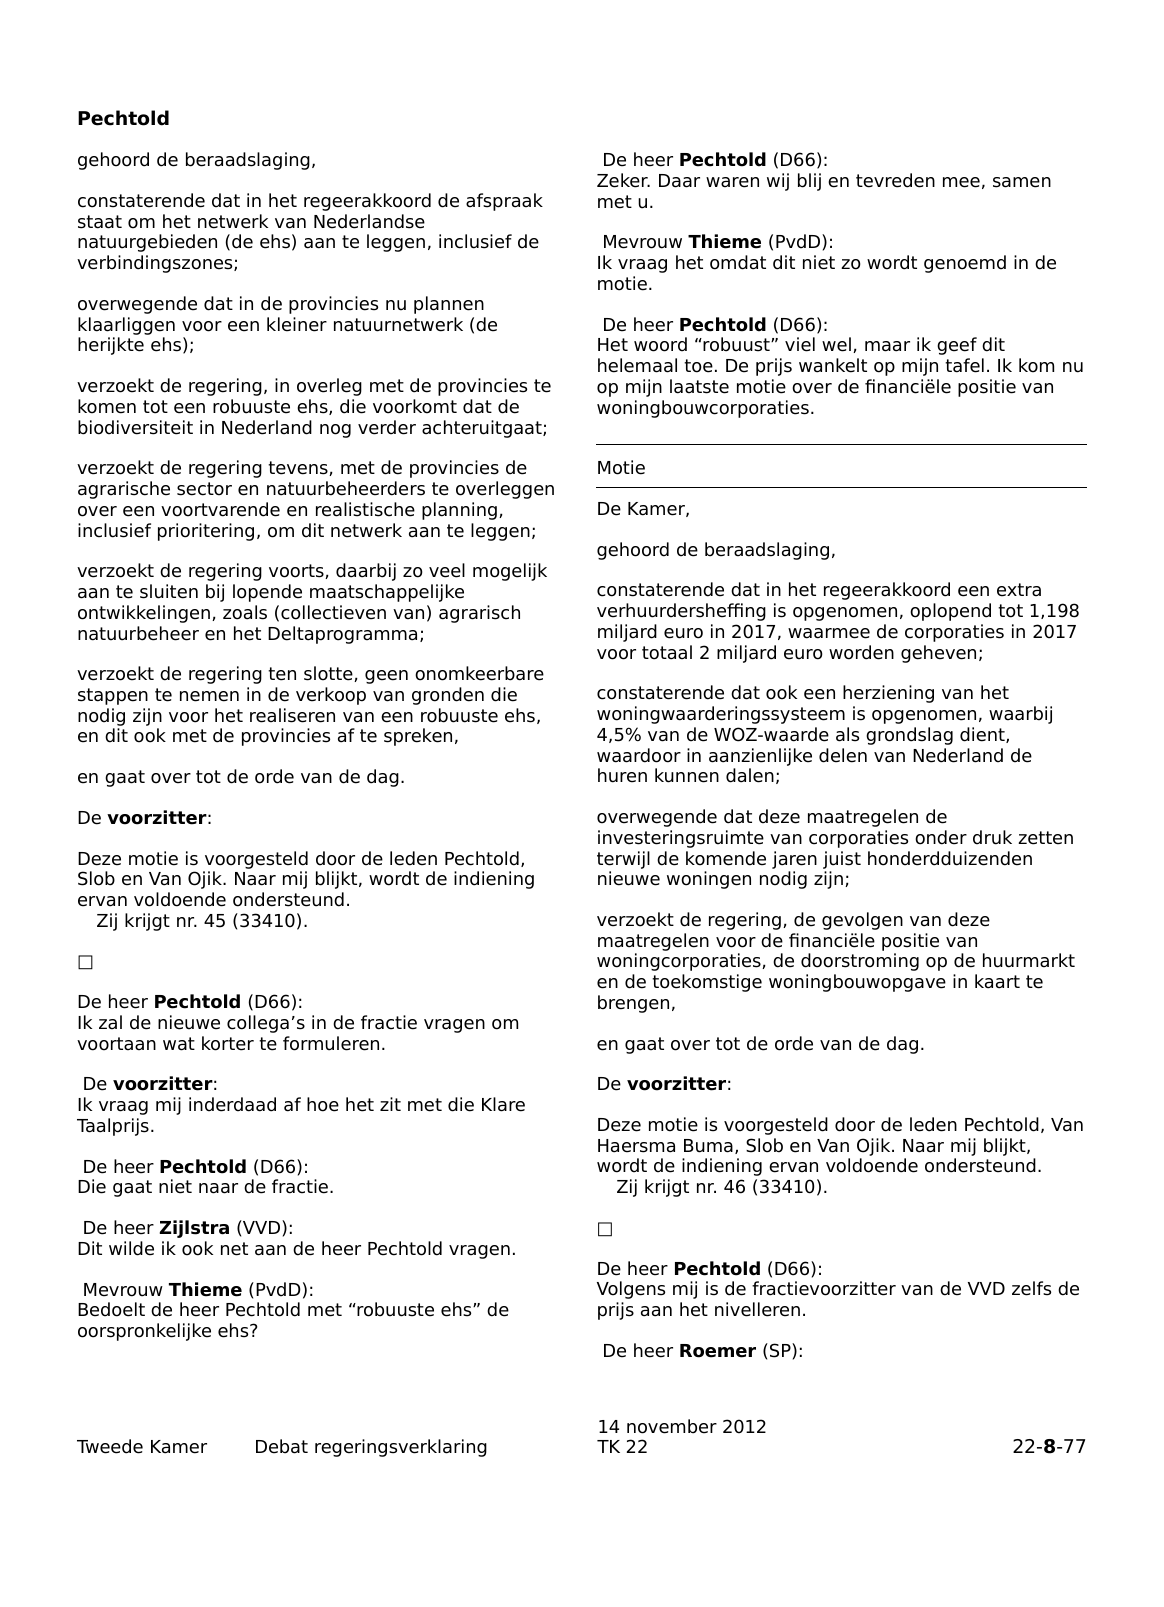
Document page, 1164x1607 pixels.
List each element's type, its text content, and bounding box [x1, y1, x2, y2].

text Bedoelt de heer Pechtold met “robuuste ehs” de oorspronkelijke ehs? [77, 1300, 567, 1342]
text De heer Pechtold (D66): [596, 1258, 1087, 1279]
text De heer Pechtold (D66): [596, 150, 1087, 171]
text en gaat over tot de orde van de dag. [596, 1033, 1087, 1054]
text Mevrouw Thieme (PvdD): [596, 232, 1087, 253]
text overwegende dat deze maatregelen de investeringsruimte van corporaties onder druk zetten terwijl de komende jaren juist honderdduizenden nieuwe woningen nodig zijn; [596, 807, 1087, 890]
text gehoord de beraadslaging, [596, 539, 1087, 560]
text constaterende dat ook een herziening van het woningwaarderingssysteem is opgenomen, waarbij 4,5% van de WOZ-waarde als grondslag dient, waardoor in aanzienlijke delen van Nederland de huren kunnen dalen; [596, 683, 1087, 787]
text Mevrouw Thieme (PvdD): [77, 1279, 567, 1300]
text De voorzitter: [596, 1074, 1087, 1095]
text Ik vraag mij inderdaad af hoe het zit met die Klare Taalprijs. [77, 1095, 567, 1136]
text verzoekt de regering tevens, met de provincies de agrarische sector en natuurbeheerders te overleggen over een voortvarende en realistische planning, inclusief prioritering, om dit netwerk aan te leggen; [77, 458, 567, 541]
text gehoord de beraadslaging, [77, 150, 567, 171]
text verzoekt de regering, in overleg met de provincies te komen tot een robuuste ehs, die voorkomt dat de biodiversiteit in Nederland nog verder achteruitgaat; [77, 376, 567, 438]
text De heer Pechtold (D66): [596, 314, 1087, 335]
text en gaat over tot de orde van de dag. [77, 767, 567, 788]
text verzoekt de regering ten slotte, geen onomkeerbare stappen te nemen in de verkoop van gronden die nodig zijn voor het realiseren van een robuuste ehs, en dit ook met de provincies af te spreken, [77, 664, 567, 747]
text Zij krijgt nr. 46 (33410). [596, 1177, 1087, 1198]
text constaterende dat in het regeerakkoord de afspraak staat om het netwerk van Nederlandse natuurgebieden (de ehs) aan te leggen, inclusief de verbindingszones; [77, 191, 567, 274]
text De heer Roemer (SP): [596, 1341, 1087, 1361]
text De heer Zijlstra (VVD): [77, 1218, 567, 1239]
text □ [596, 1218, 1087, 1238]
text □ [77, 951, 567, 972]
text Ik zal de nieuwe collega’s in de fractie vragen om voortaan wat korter te formuleren. [77, 1013, 567, 1054]
text Deze motie is voorgesteld door de leden Pechtold, Slob en Van Ojik. Naar mij blijkt, wordt de indiening ervan voldoende ondersteund. [77, 848, 567, 911]
text De voorzitter: [77, 808, 567, 828]
text constaterende dat in het regeerakkoord een extra verhuurdersheffing is opgenomen, oplopend tot 1,198 miljard euro in 2017, waarmee de corporaties in 2017 voor totaal 2 miljard euro worden geheven; [596, 580, 1087, 663]
text De voorzitter: [77, 1074, 567, 1095]
text overwegende dat in de provincies nu plannen klaarliggen voor een kleiner natuurnetwerk (de herijkte ehs); [77, 294, 567, 356]
text Ik vraag het omdat dit niet zo wordt genoemd in de motie. [596, 253, 1087, 294]
text De Kamer, [596, 499, 1087, 519]
text Motie [596, 458, 1087, 479]
text Dit wilde ik ook net aan de heer Pechtold vragen. [77, 1239, 567, 1259]
text Volgens mij is de fractievoorzitter van de VVD zelfs de prijs aan het nivelleren. [596, 1279, 1087, 1321]
text De heer Pechtold (D66): [77, 992, 567, 1013]
text Zeker. Daar waren wij blij en tevreden mee, samen met u. [596, 171, 1087, 212]
text verzoekt de regering, de gevolgen van deze maatregelen voor de financiële positie van woningcorporaties, de doorstroming op de huurmarkt en de toekomstige woningbouwopgave in kaart te brengen, [596, 910, 1087, 1013]
text De heer Pechtold (D66): [77, 1156, 567, 1177]
text Deze motie is voorgesteld door de leden Pechtold, Van Haersma Buma, Slob en Van Ojik. Naar mij blijkt, wordt de indiening ervan voldoende ondersteund. [596, 1115, 1087, 1177]
text verzoekt de regering voorts, daarbij zo veel mogelijk aan te sluiten bij lopende maatschappelijke ontwikkelingen, zoals (collectieven van) agrarisch natuurbeheer en het Deltaprogramma; [77, 561, 567, 644]
text Die gaat niet naar de fractie. [77, 1177, 567, 1198]
text Zij krijgt nr. 45 (33410). [77, 911, 567, 931]
text Het woord “robuust” viel wel, maar ik geef dit helemaal toe. De prijs wankelt op mijn tafel. Ik kom nu op mijn laatste motie over de financiële positie van woningbouwcorporaties. [596, 335, 1087, 418]
